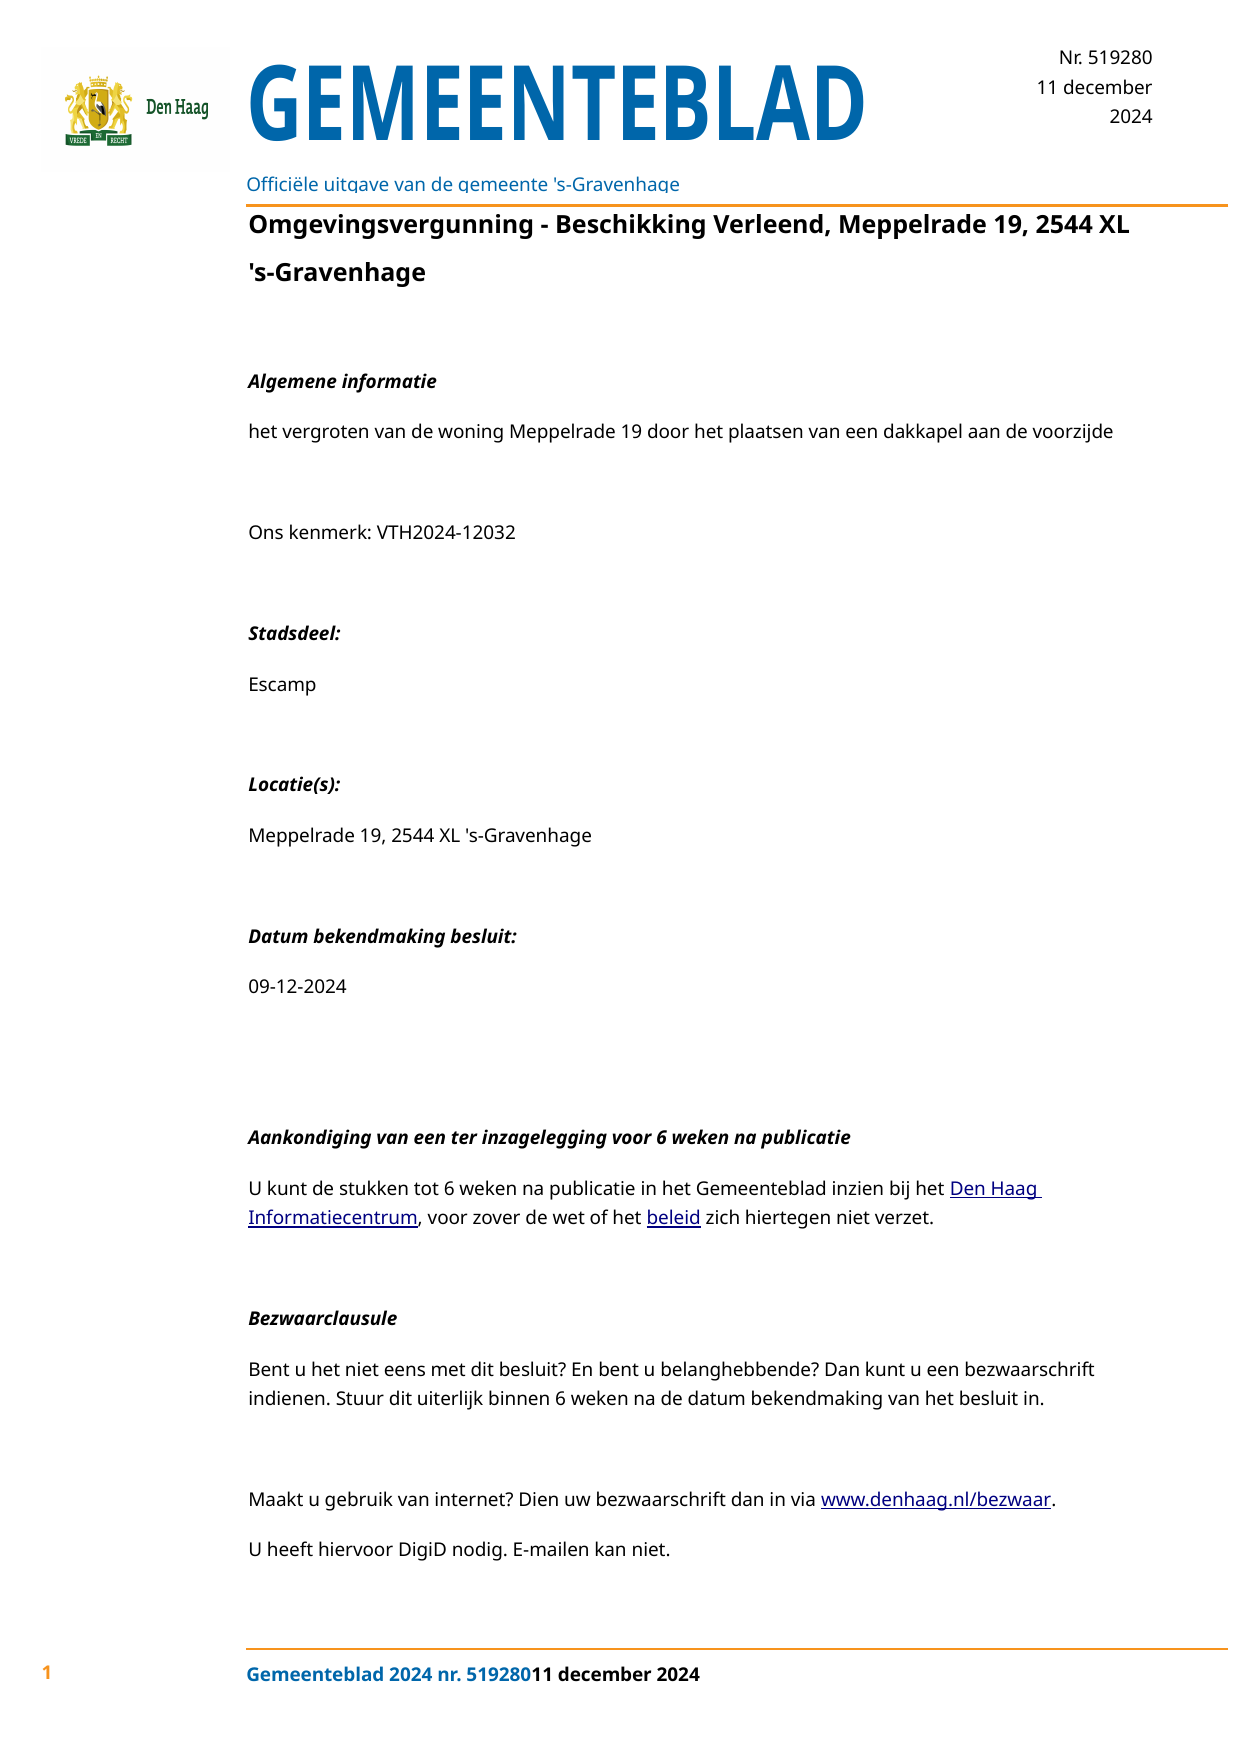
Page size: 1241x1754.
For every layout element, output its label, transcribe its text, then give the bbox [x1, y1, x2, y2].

text U heeft hiervoor DigiD nodig. E-mailen kan niet. [248, 1537, 1152, 1562]
text U kunt de stukken tot 6 weken na publicatie in het Gemeenteblad inzien bij het Den Haag Informatiecentrum, voor zover de wet of het beleid zich hiertegen niet verzet. [248, 1175, 1152, 1230]
text Meppelrade 19, 2544 XL 's-Gravenhage [248, 822, 1152, 848]
text 09-12-2024 [248, 973, 1152, 999]
text Datum bekendmaking besluit: [248, 923, 1152, 949]
text Stadsdeel: [248, 620, 1152, 646]
text Locatie(s): [248, 772, 1152, 797]
text Bent u het niet eens met dit besluit? En bent u belanghebbende? Dan kunt u een bezwaarschrift indienen. Stuur dit uiterlijk binnen 6 weken na de datum bekendmaking van het besluit in. [248, 1356, 1152, 1411]
text Aankondiging van een ter inzagelegging voor 6 weken na publicatie [248, 1124, 1152, 1150]
text het vergroten van de woning Meppelrade 19 door het plaatsen van een dakkapel aan de voorzijde [248, 419, 1152, 444]
picture [41, 47, 231, 172]
text Bezwaarclausule [248, 1305, 1152, 1331]
text Ons kenmerk: VTH2024-12032 [248, 519, 1152, 545]
text Algemene informatie [248, 368, 1152, 394]
text Omgevingsvergunning - Beschikking Verleend, Meppelrade 19, 2544 XL 's-Gravenhage [248, 207, 1152, 288]
text Escamp [248, 671, 1152, 697]
text Maakt u gebruik van internet? Dien uw bezwaarschrift dan in via www.denhaag.nl/bezwaar. [248, 1486, 1152, 1512]
